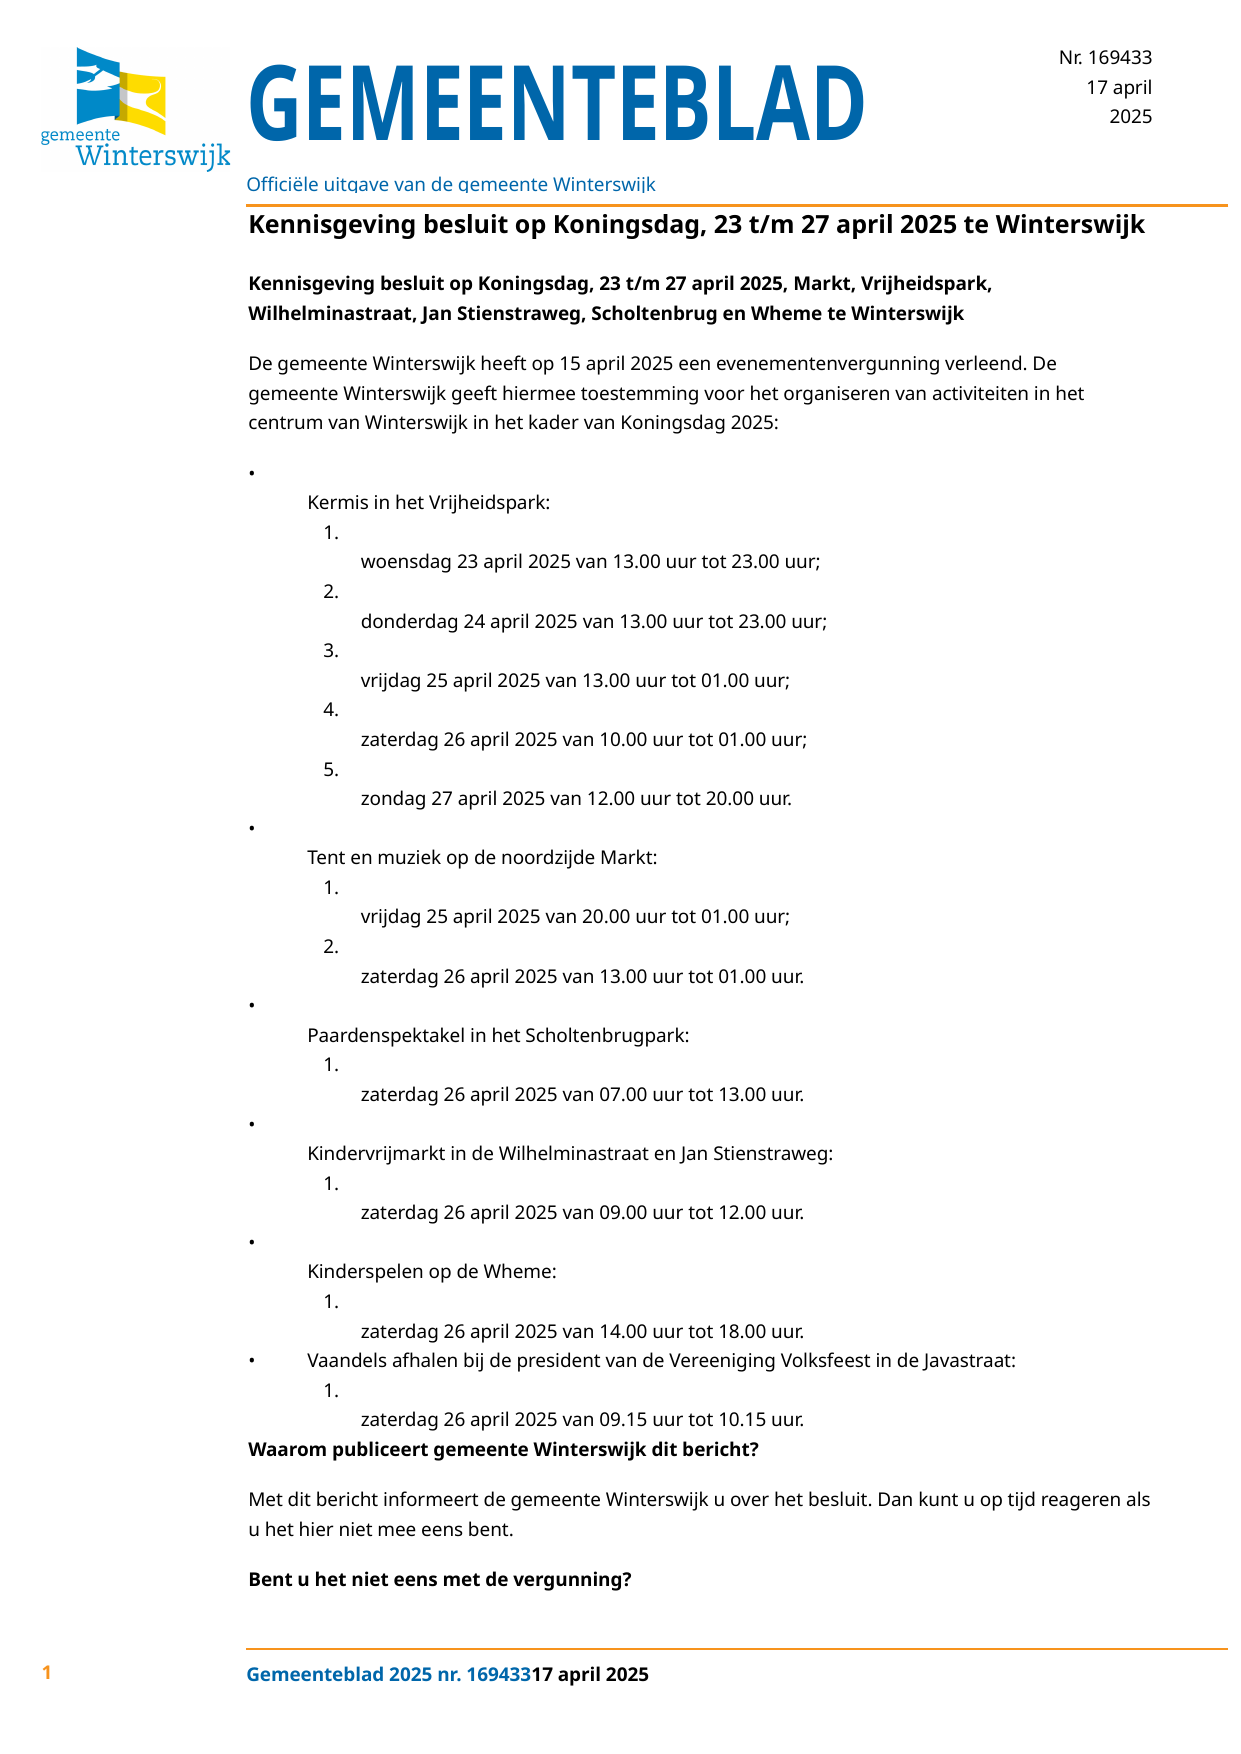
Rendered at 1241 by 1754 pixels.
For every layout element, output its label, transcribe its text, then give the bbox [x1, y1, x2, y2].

list zaterdag 26 april 2025 van 10.00 uur tot 01.00 uur; [323, 726, 1152, 752]
list Vaandels afhalen bij de president van de Vereeniging Volksfeest in de Javastraat: [248, 1347, 1152, 1373]
text Kennisgeving besluit op Koningsdag, 23 t/m 27 april 2025, Markt, Vrijheidspark, Wilhelminastraat, Jan Stienstraweg, Scholtenbrug en Wheme te Winterswijk [248, 270, 1152, 326]
text Waarom publiceert gemeente Winterswijk dit bericht? [248, 1436, 1152, 1462]
text De gemeente Winterswijk heeft op 15 april 2025 een evenementenvergunning verleend. De gemeente Winterswijk geeft hiermee toestemming voor het organiseren van activiteiten in het centrum van Winterswijk in het kader van Koningsdag 2025: [248, 350, 1152, 435]
list Kinderspelen op de Wheme: [248, 1259, 1152, 1284]
list Paardenspektakel in het Scholtenbrugpark: [248, 1022, 1152, 1048]
picture [41, 47, 231, 172]
list Tent en muziek op de noordzijde Markt: [248, 844, 1152, 870]
list Kindervrijmarkt in de Wilhelminastraat en Jan Stienstraweg: [248, 1140, 1152, 1166]
list Kermis in het Vrijheidspark: [248, 489, 1152, 515]
list zondag 27 april 2025 van 12.00 uur tot 20.00 uur. [323, 785, 1152, 811]
list zaterdag 26 april 2025 van 07.00 uur tot 13.00 uur. [323, 1081, 1152, 1107]
list zaterdag 26 april 2025 van 14.00 uur tot 18.00 uur. [323, 1318, 1152, 1343]
list zaterdag 26 april 2025 van 09.15 uur tot 10.15 uur. [323, 1407, 1152, 1432]
list zaterdag 26 april 2025 van 13.00 uur tot 01.00 uur. [323, 963, 1152, 988]
picture [225, 153, 231, 162]
list vrijdag 25 april 2025 van 13.00 uur tot 01.00 uur; [323, 667, 1152, 693]
list zaterdag 26 april 2025 van 09.00 uur tot 12.00 uur. [323, 1199, 1152, 1225]
list donderdag 24 april 2025 van 13.00 uur tot 23.00 uur; [323, 608, 1152, 633]
list vrijdag 25 april 2025 van 20.00 uur tot 01.00 uur; [323, 904, 1152, 929]
text Kennisgeving besluit op Koningsdag, 23 t/m 27 april 2025 te Winterswijk [248, 207, 1152, 241]
list woensdag 23 april 2025 van 13.00 uur tot 23.00 uur; [323, 549, 1152, 574]
text Bent u het niet eens met de vergunning? [248, 1567, 1152, 1592]
text Met dit bericht informeert de gemeente Winterswijk u over het besluit. Dan kunt u op tijd reageren als u het hier niet mee eens bent. [248, 1487, 1152, 1542]
